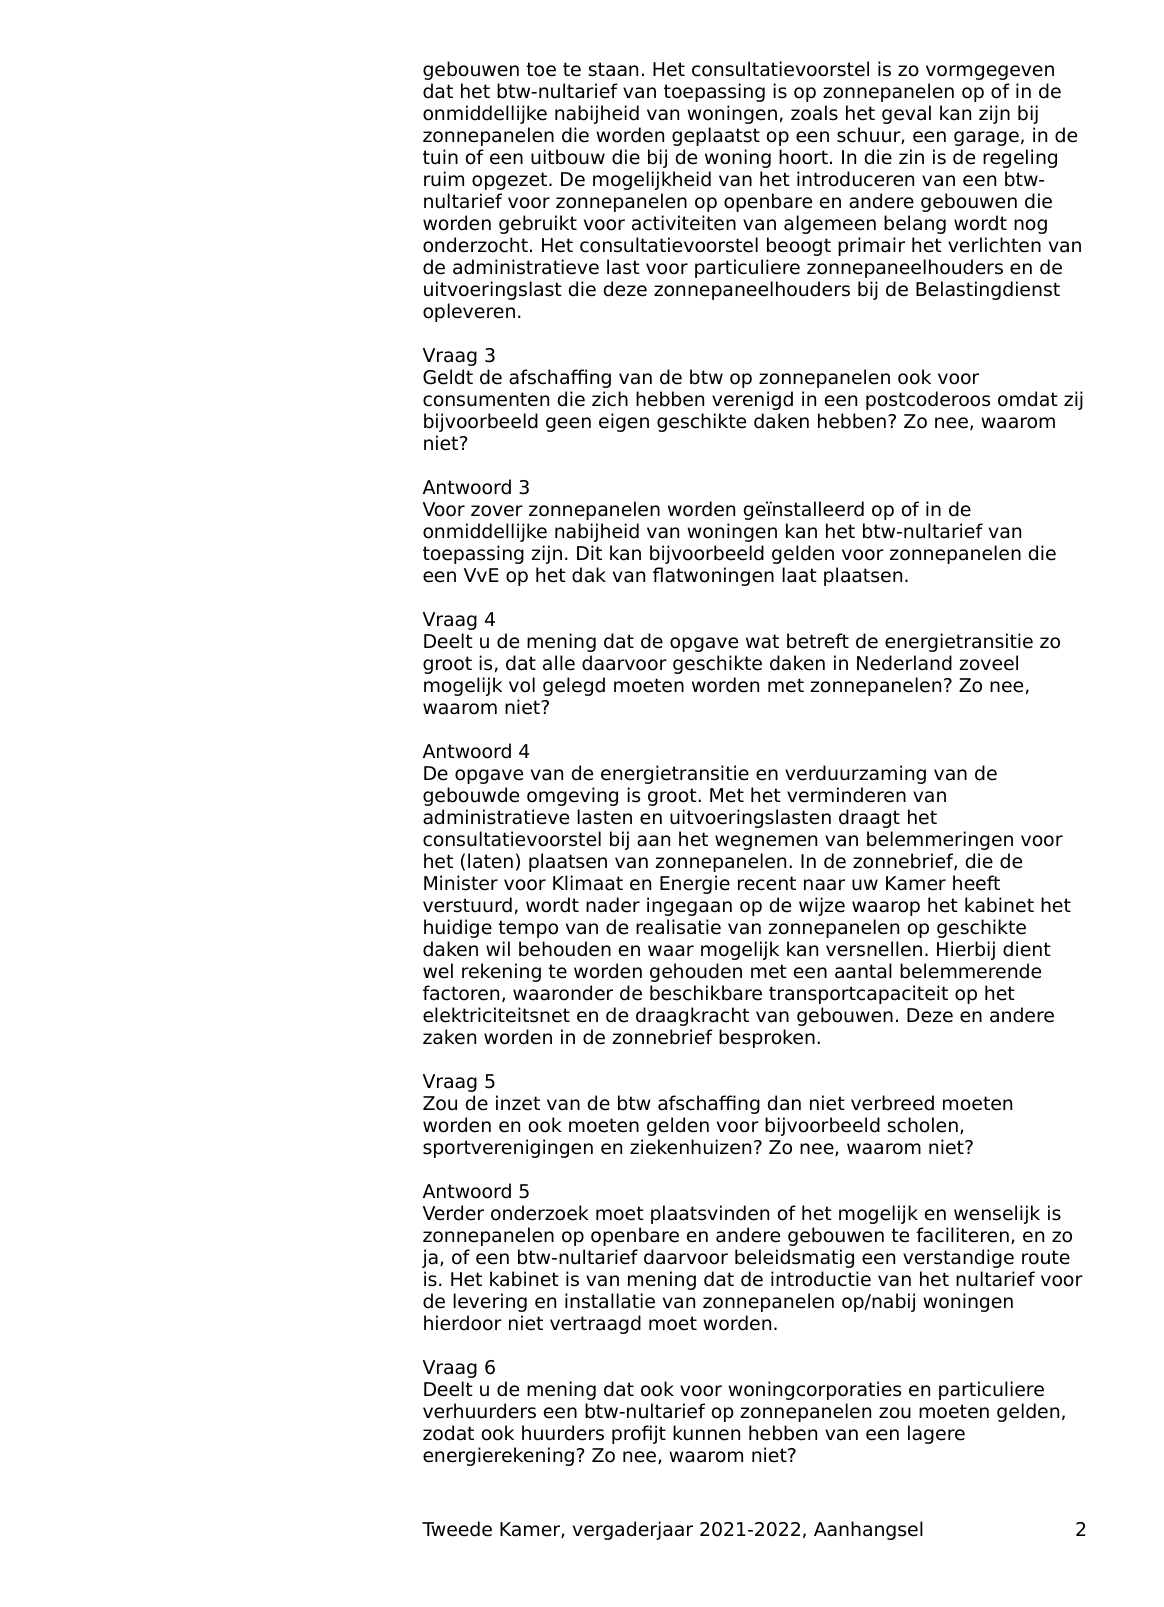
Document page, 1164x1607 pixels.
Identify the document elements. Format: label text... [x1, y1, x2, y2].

text Verder onderzoek moet plaatsvinden of het mogelijk en wenselijk is zonnepanelen op openbare en andere gebouwen te faciliteren, en zo ja, of een btw-nultarief daarvoor beleidsmatig een verstandige route is. Het kabinet is van mening dat de introductie van het nultarief voor de levering en installatie van zonnepanelen op/nabij woningen hierdoor niet vertraagd moet worden. [422, 1203, 1087, 1335]
text gebouwen toe te staan. Het consultatievoorstel is zo vormgegeven dat het btw-nultarief van toepassing is op zonnepanelen op of in de onmiddellijke nabijheid van woningen, zoals het geval kan zijn bij zonnepanelen die worden geplaatst op een schuur, een garage, in de tuin of een uitbouw die bij de woning hoort. In die zin is de regeling ruim opgezet. De mogelijkheid van het introduceren van een btw-nultarief voor zonnepanelen op openbare en andere gebouwen die worden gebruikt voor activiteiten van algemeen belang wordt nog onderzocht. Het consultatievoorstel beoogt primair het verlichten van de administratieve last voor particuliere zonnepaneelhouders en de uitvoeringslast die deze zonnepaneelhouders bij de Belastingdienst opleveren. [422, 59, 1087, 323]
text Antwoord 3 [422, 477, 1087, 499]
text Antwoord 5 [422, 1181, 1087, 1203]
text Vraag 5 [422, 1071, 1087, 1093]
text Geldt de afschaffing van de btw op zonnepanelen ook voor consumenten die zich hebben verenigd in een postcoderoos omdat zij bijvoorbeeld geen eigen geschikte daken hebben? Zo nee, waarom niet? [422, 367, 1087, 455]
text Voor zover zonnepanelen worden geïnstalleerd op of in de onmiddellijke nabijheid van woningen kan het btw-nultarief van toepassing zijn. Dit kan bijvoorbeeld gelden voor zonnepanelen die een VvE op het dak van flatwoningen laat plaatsen. [422, 499, 1087, 587]
text Antwoord 4 [422, 741, 1087, 763]
text Zou de inzet van de btw afschaffing dan niet verbreed moeten worden en ook moeten gelden voor bijvoorbeeld scholen, sportverenigingen en ziekenhuizen? Zo nee, waarom niet? [422, 1093, 1087, 1159]
text Deelt u de mening dat ook voor woningcorporaties en particuliere verhuurders een btw-nultarief op zonnepanelen zou moeten gelden, zodat ook huurders profijt kunnen hebben van een lagere energierekening? Zo nee, waarom niet? [422, 1379, 1087, 1467]
text De opgave van de energietransitie en verduurzaming van de gebouwde omgeving is groot. Met het verminderen van administratieve lasten en uitvoeringslasten draagt het consultatievoorstel bij aan het wegnemen van belemmeringen voor het (laten) plaatsen van zonnepanelen. In de zonnebrief, die de Minister voor Klimaat en Energie recent naar uw Kamer heeft verstuurd, wordt nader ingegaan op de wijze waarop het kabinet het huidige tempo van de realisatie van zonnepanelen op geschikte daken wil behouden en waar mogelijk kan versnellen. Hierbij dient wel rekening te worden gehouden met een aantal belemmerende factoren, waaronder de beschikbare transportcapaciteit op het elektriciteitsnet en de draagkracht van gebouwen. Deze en andere zaken worden in de zonnebrief besproken. [422, 763, 1087, 1049]
text Deelt u de mening dat de opgave wat betreft de energietransitie zo groot is, dat alle daarvoor geschikte daken in Nederland zoveel mogelijk vol gelegd moeten worden met zonnepanelen? Zo nee, waarom niet? [422, 631, 1087, 719]
text Vraag 4 [422, 609, 1087, 631]
text Vraag 6 [422, 1357, 1087, 1379]
text Vraag 3 [422, 345, 1087, 367]
